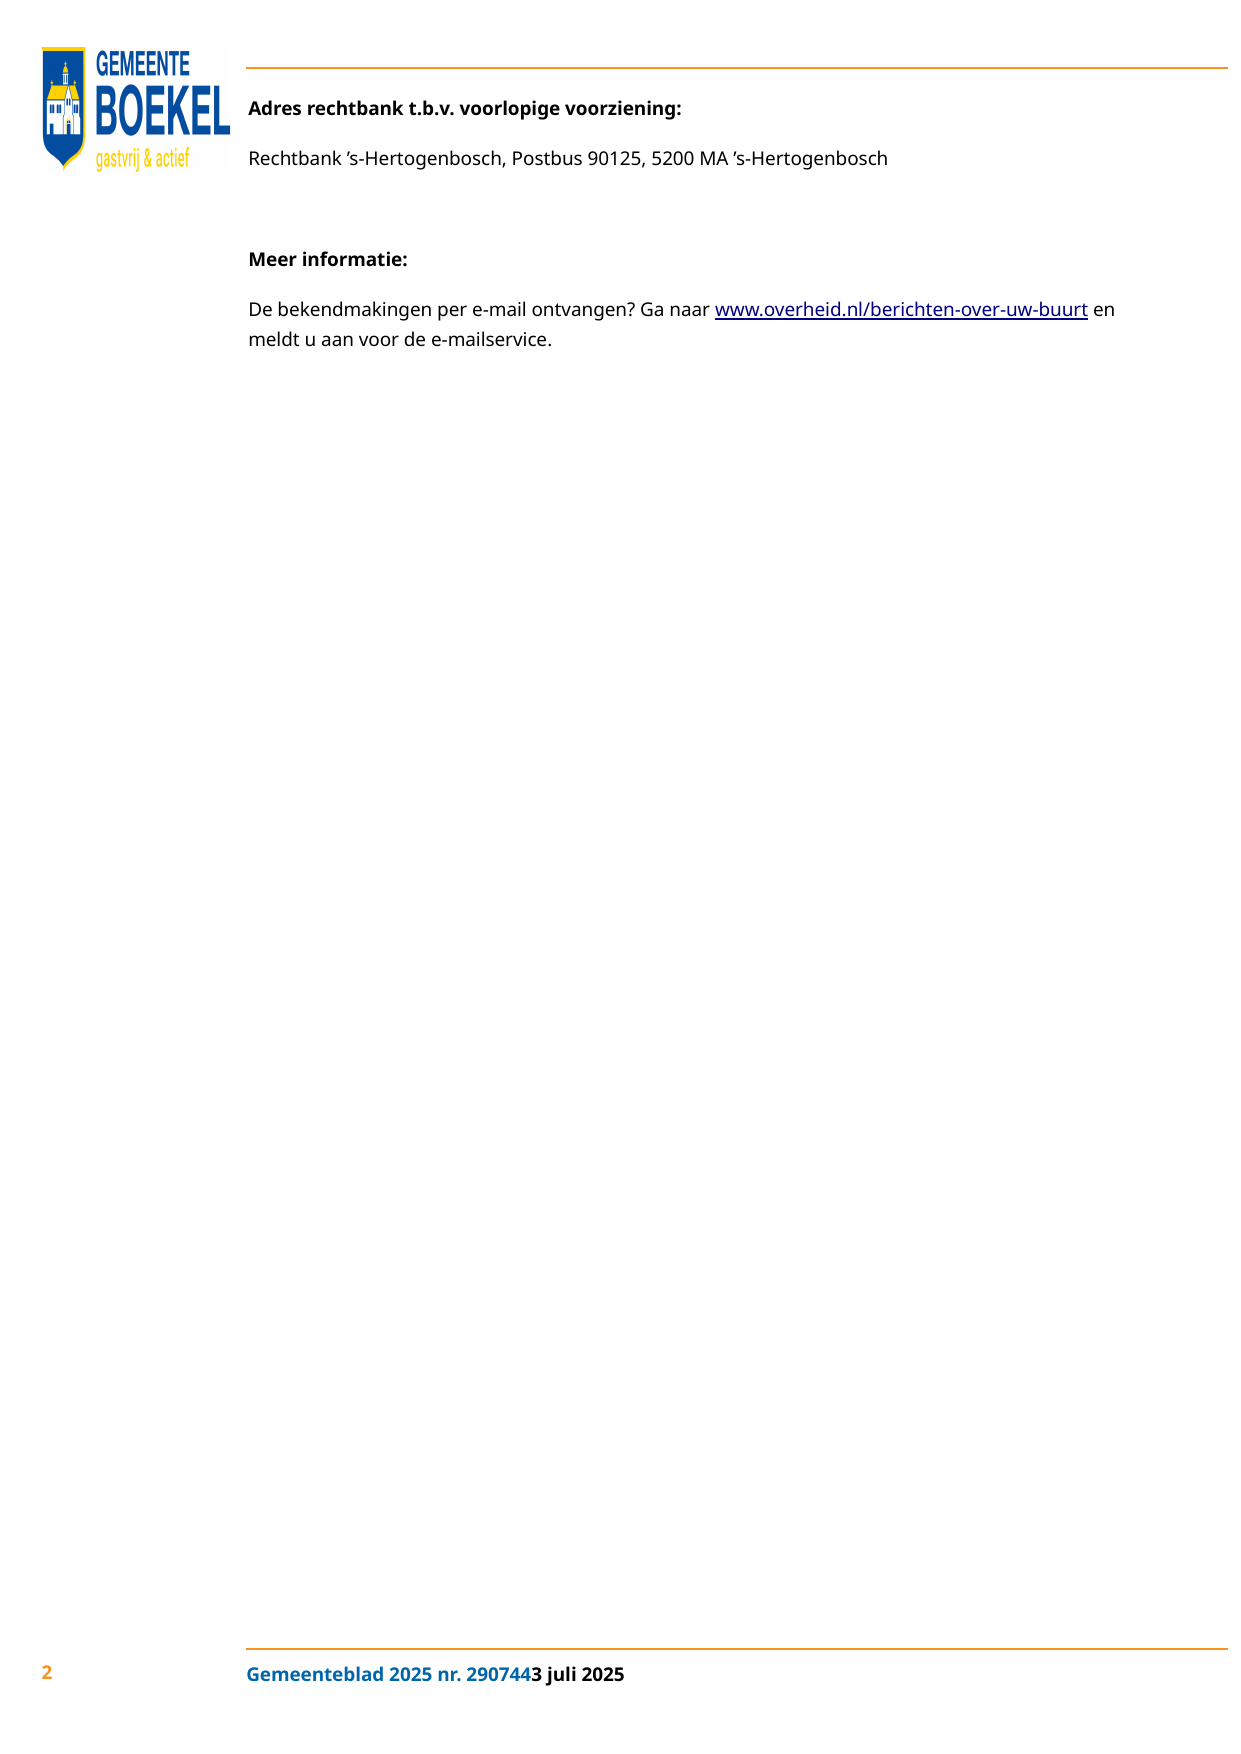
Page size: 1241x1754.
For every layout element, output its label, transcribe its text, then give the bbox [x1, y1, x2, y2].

text Adres rechtbank t.b.v. voorlopige voorziening: [248, 95, 1152, 121]
picture [41, 47, 231, 172]
text Rechtbank ’s-Hertogenbosch, Postbus 90125, 5200 MA ’s-Hertogenbosch [248, 145, 1152, 171]
text Meer informatie: [248, 246, 1152, 272]
text De bekendmakingen per e-mail ontvangen? Ga naar www.overheid.nl/berichten-over-uw-buurt en meldt u aan voor de e-mailservice. [248, 296, 1152, 352]
